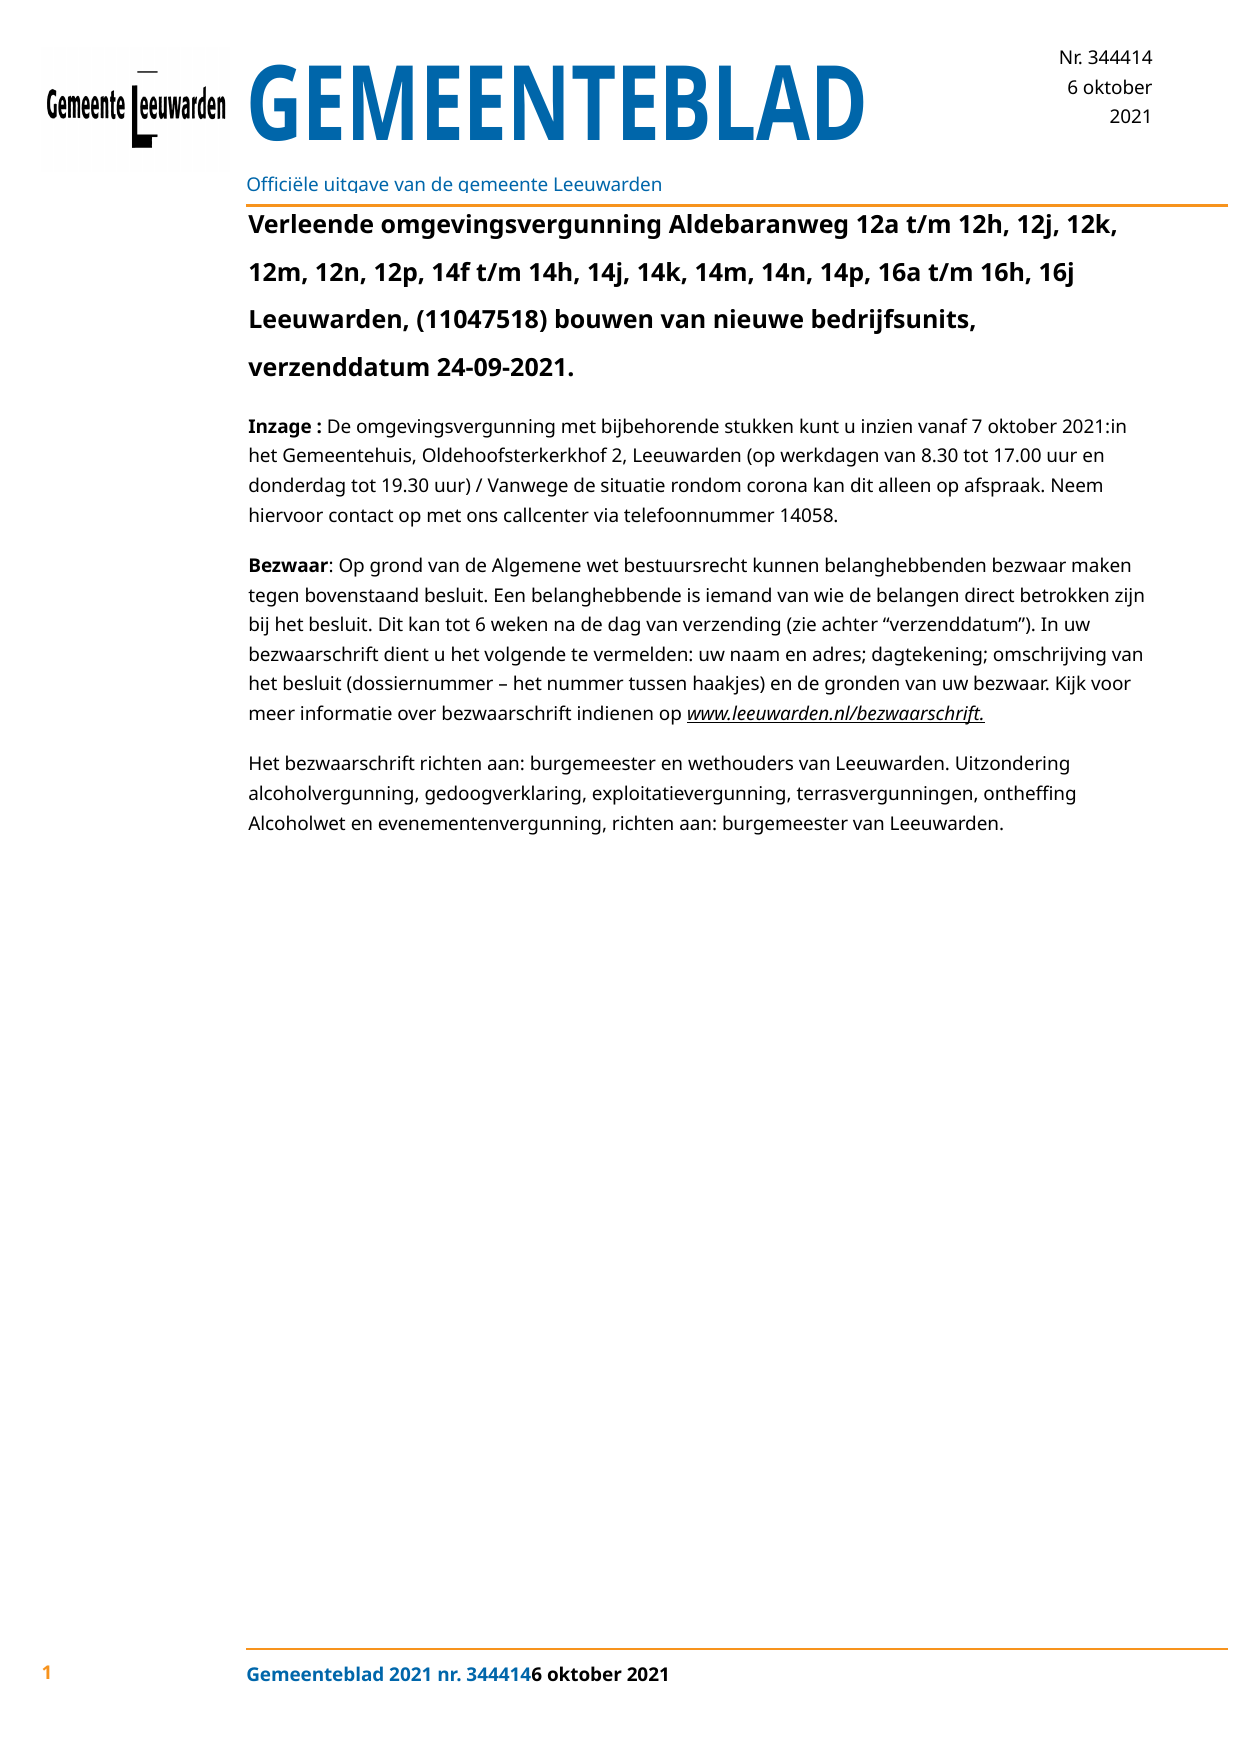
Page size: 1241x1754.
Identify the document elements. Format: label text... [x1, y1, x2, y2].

text Het bezwaarschrift richten aan: burgemeester en wethouders van Leeuwarden. Uitzondering alcoholvergunning, gedoogverklaring, exploitatievergunning, terrasvergunningen, ontheffing Alcoholwet en evenementenvergunning, richten aan: burgemeester van Leeuwarden. [248, 751, 1152, 836]
picture [41, 47, 231, 172]
text Inzage : De omgevingsvergunning met bijbehorende stukken kunt u inzien vanaf 7 oktober 2021:in het Gemeentehuis, Oldehoofsterkerkhof 2, Leeuwarden (op werkdagen van 8.30 tot 17.00 uur en donderdag tot 19.30 uur) / Vanwege de situatie rondom corona kan dit alleen op afspraak. Neem hiervoor contact op met ons callcenter via telefoonnummer 14058. [248, 413, 1152, 528]
text Bezwaar: Op grond van de Algemene wet bestuursrecht kunnen belanghebbenden bezwaar maken tegen bovenstaand besluit. Een belanghebbende is iemand van wie de belangen direct betrokken zijn bij het besluit. Dit kan tot 6 weken na de dag van verzending (zie achter “verzenddatum”). In uw bezwaarschrift dient u het volgende te vermelden: uw naam en adres; dagtekening; omschrijving van het besluit (dossiernummer – het nummer tussen haakjes) en de gronden van uw bezwaar. Kijk voor meer informatie over bezwaarschrift indienen op www.leeuwarden.nl/bezwaarschrift. [248, 552, 1152, 726]
text Verleende omgevingsvergunning Aldebaranweg 12a t/m 12h, 12j, 12k, 12m, 12n, 12p, 14f t/m 14h, 14j, 14k, 14m, 14n, 14p, 16a t/m 16h, 16j Leeuwarden, (11047518) bouwen van nieuwe bedrijfsunits, verzenddatum 24-09-2021. [248, 207, 1152, 384]
